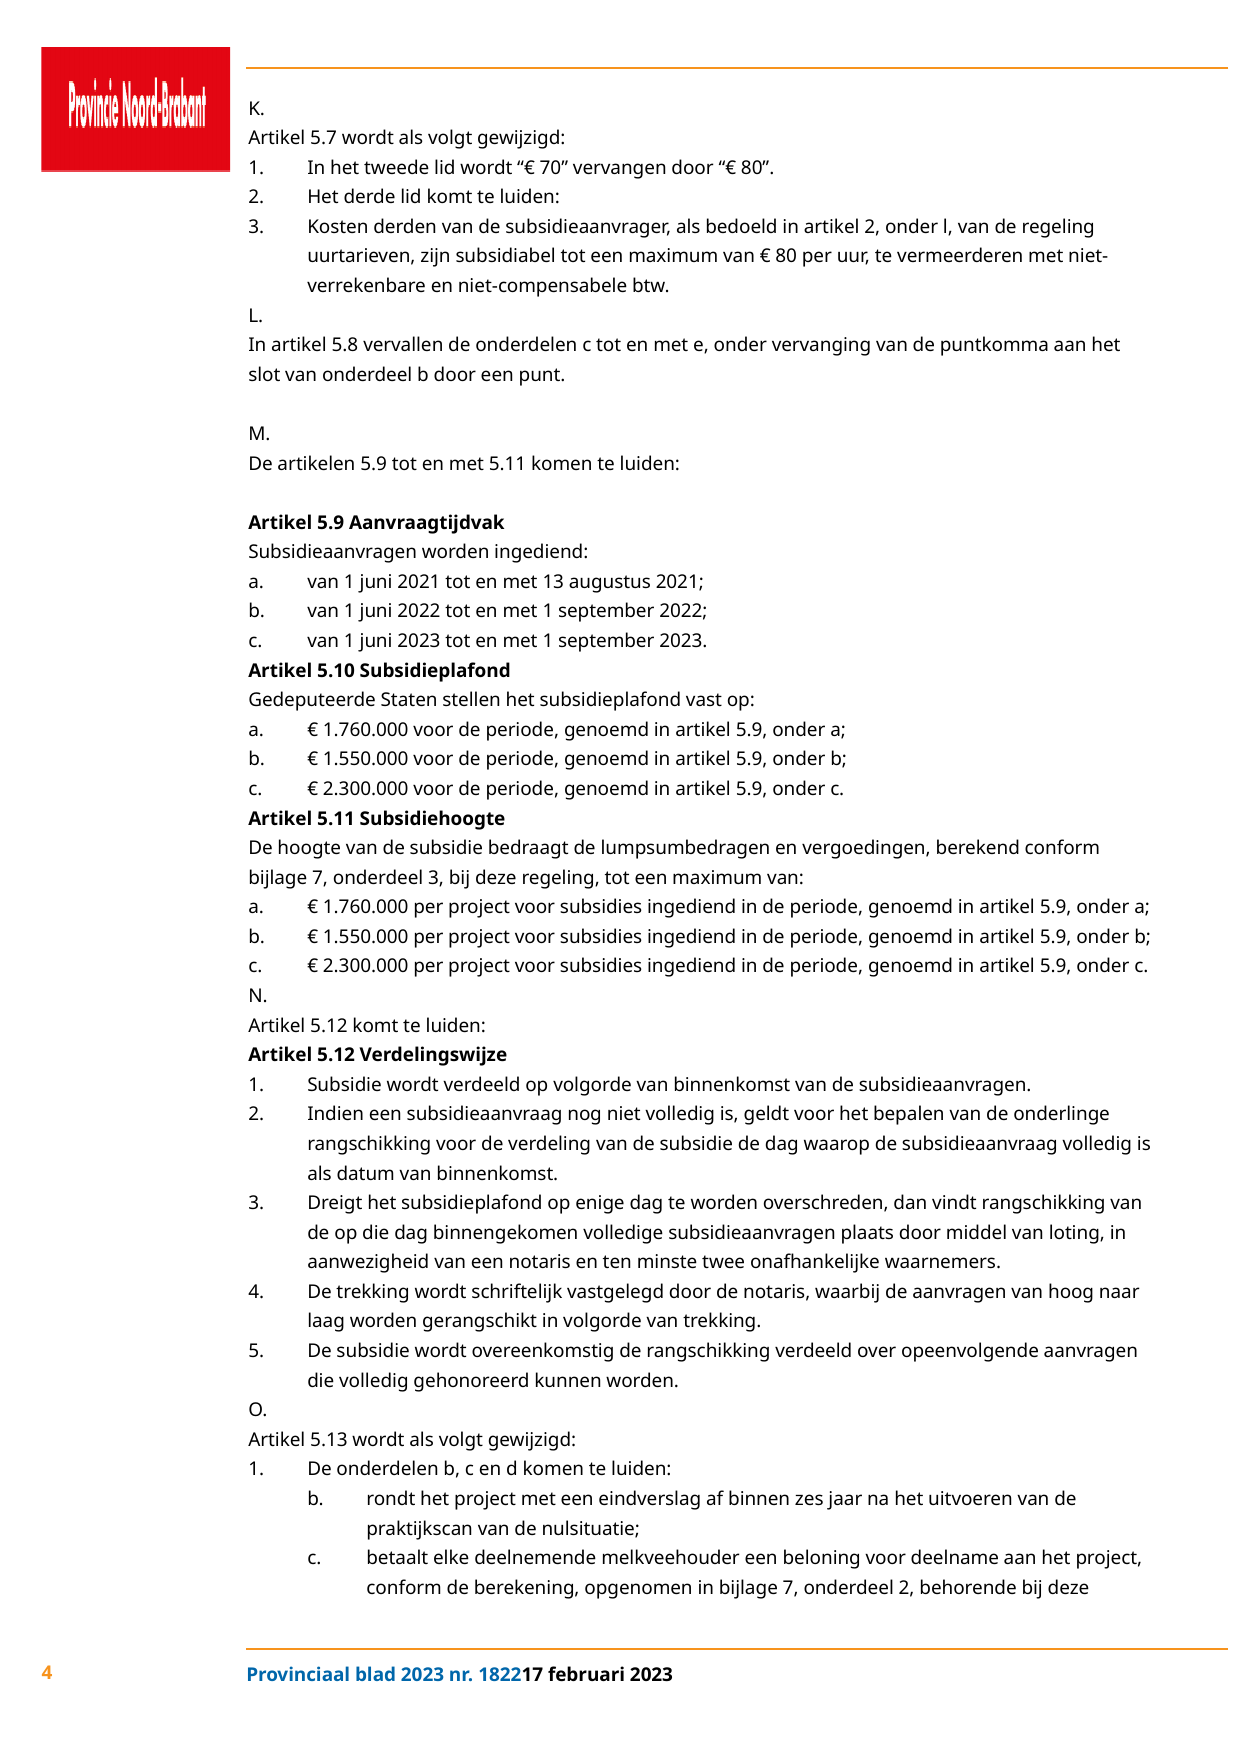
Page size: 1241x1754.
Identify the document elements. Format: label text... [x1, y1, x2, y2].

list Subsidie wordt verdeeld op volgorde van binnenkomst van de subsidieaanvragen. [248, 1071, 1152, 1097]
text Artikel 5.7 wordt als volgt gewijzigd: [248, 124, 1152, 150]
list € 2.300.000 per project voor subsidies ingediend in de periode, genoemd in artikel 5.9, onder c. [248, 953, 1152, 978]
text O. [248, 1396, 1152, 1422]
list € 1.550.000 per project voor subsidies ingediend in de periode, genoemd in artikel 5.9, onder b; [248, 923, 1152, 949]
list Indien een subsidieaanvraag nog niet volledig is, geldt voor het bepalen van de onderlinge rangschikking voor de verdeling van de subsidie de dag waarop de subsidieaanvraag volledig is als datum van binnenkomst. [248, 1101, 1152, 1186]
list betaalt elke deelnemende melkveehouder een beloning voor deelname aan het project, conform de berekening, opgenomen in bijlage 7, onderdeel 2, behorende bij deze [307, 1544, 1152, 1600]
list Het derde lid komt te luiden: [248, 183, 1152, 209]
list De onderdelen b, c en d komen te luiden: [248, 1456, 1152, 1481]
text N. [248, 982, 1152, 1008]
text De hoogte van de subsidie bedraagt de lumpsumbedragen en vergoedingen, berekend conform bijlage 7, onderdeel 3, bij deze regeling, tot een maximum van: [248, 834, 1152, 890]
text De artikelen 5.9 tot en met 5.11 komen te luiden: [248, 450, 1152, 476]
list € 1.760.000 voor de periode, genoemd in artikel 5.9, onder a; [248, 716, 1152, 742]
text M. [248, 420, 1152, 446]
list Dreigt het subsidieplafond op enige dag te worden overschreden, dan vindt rangschikking van de op die dag binnengekomen volledige subsidieaanvragen plaats door middel van loting, in aanwezigheid van een notaris en ten minste twee onafhankelijke waarnemers. [248, 1189, 1152, 1274]
list In het tweede lid wordt “€ 70” vervangen door “€ 80”. [248, 154, 1152, 180]
list € 1.550.000 voor de periode, genoemd in artikel 5.9, onder b; [248, 746, 1152, 771]
text Artikel 5.12 komt te luiden: [248, 1012, 1152, 1038]
text Artikel 5.9 Aanvraagtijdvak [248, 509, 1152, 535]
text K. [248, 95, 1152, 121]
list Kosten derden van de subsidieaanvrager, als bedoeld in artikel 2, onder l, van de regeling uurtarieven, zijn subsidiabel tot een maximum van € 80 per uur, te vermeerderen met niet-verrekenbare en niet-compensabele btw. [248, 213, 1152, 298]
list € 1.760.000 per project voor subsidies ingediend in de periode, genoemd in artikel 5.9, onder a; [248, 893, 1152, 919]
list De subsidie wordt overeenkomstig de rangschikking verdeeld over opeenvolgende aanvragen die volledig gehonoreerd kunnen worden. [248, 1337, 1152, 1393]
text In artikel 5.8 vervallen de onderdelen c tot en met e, onder vervanging van de puntkomma aan het slot van onderdeel b door een punt. [248, 331, 1152, 387]
list van 1 juni 2021 tot en met 13 augustus 2021; [248, 568, 1152, 594]
picture [41, 47, 231, 172]
text Artikel 5.13 wordt als volgt gewijzigd: [248, 1426, 1152, 1452]
text Artikel 5.10 Subsidieplafond [248, 657, 1152, 683]
text Artikel 5.12 Verdelingswijze [248, 1041, 1152, 1067]
text Gedeputeerde Staten stellen het subsidieplafond vast op: [248, 686, 1152, 712]
list van 1 juni 2022 tot en met 1 september 2022; [248, 598, 1152, 623]
list De trekking wordt schriftelijk vastgelegd door de notaris, waarbij de aanvragen van hoog naar laag worden gerangschikt in volgorde van trekking. [248, 1278, 1152, 1333]
text Subsidieaanvragen worden ingediend: [248, 538, 1152, 564]
list € 2.300.000 voor de periode, genoemd in artikel 5.9, onder c. [248, 775, 1152, 801]
text Artikel 5.11 Subsidiehoogte [248, 805, 1152, 831]
list rondt het project met een eindverslag af binnen zes jaar na het uitvoeren van de praktijkscan van de nulsituatie; [307, 1485, 1152, 1541]
list van 1 juni 2023 tot en met 1 september 2023. [248, 627, 1152, 653]
text L. [248, 302, 1152, 328]
